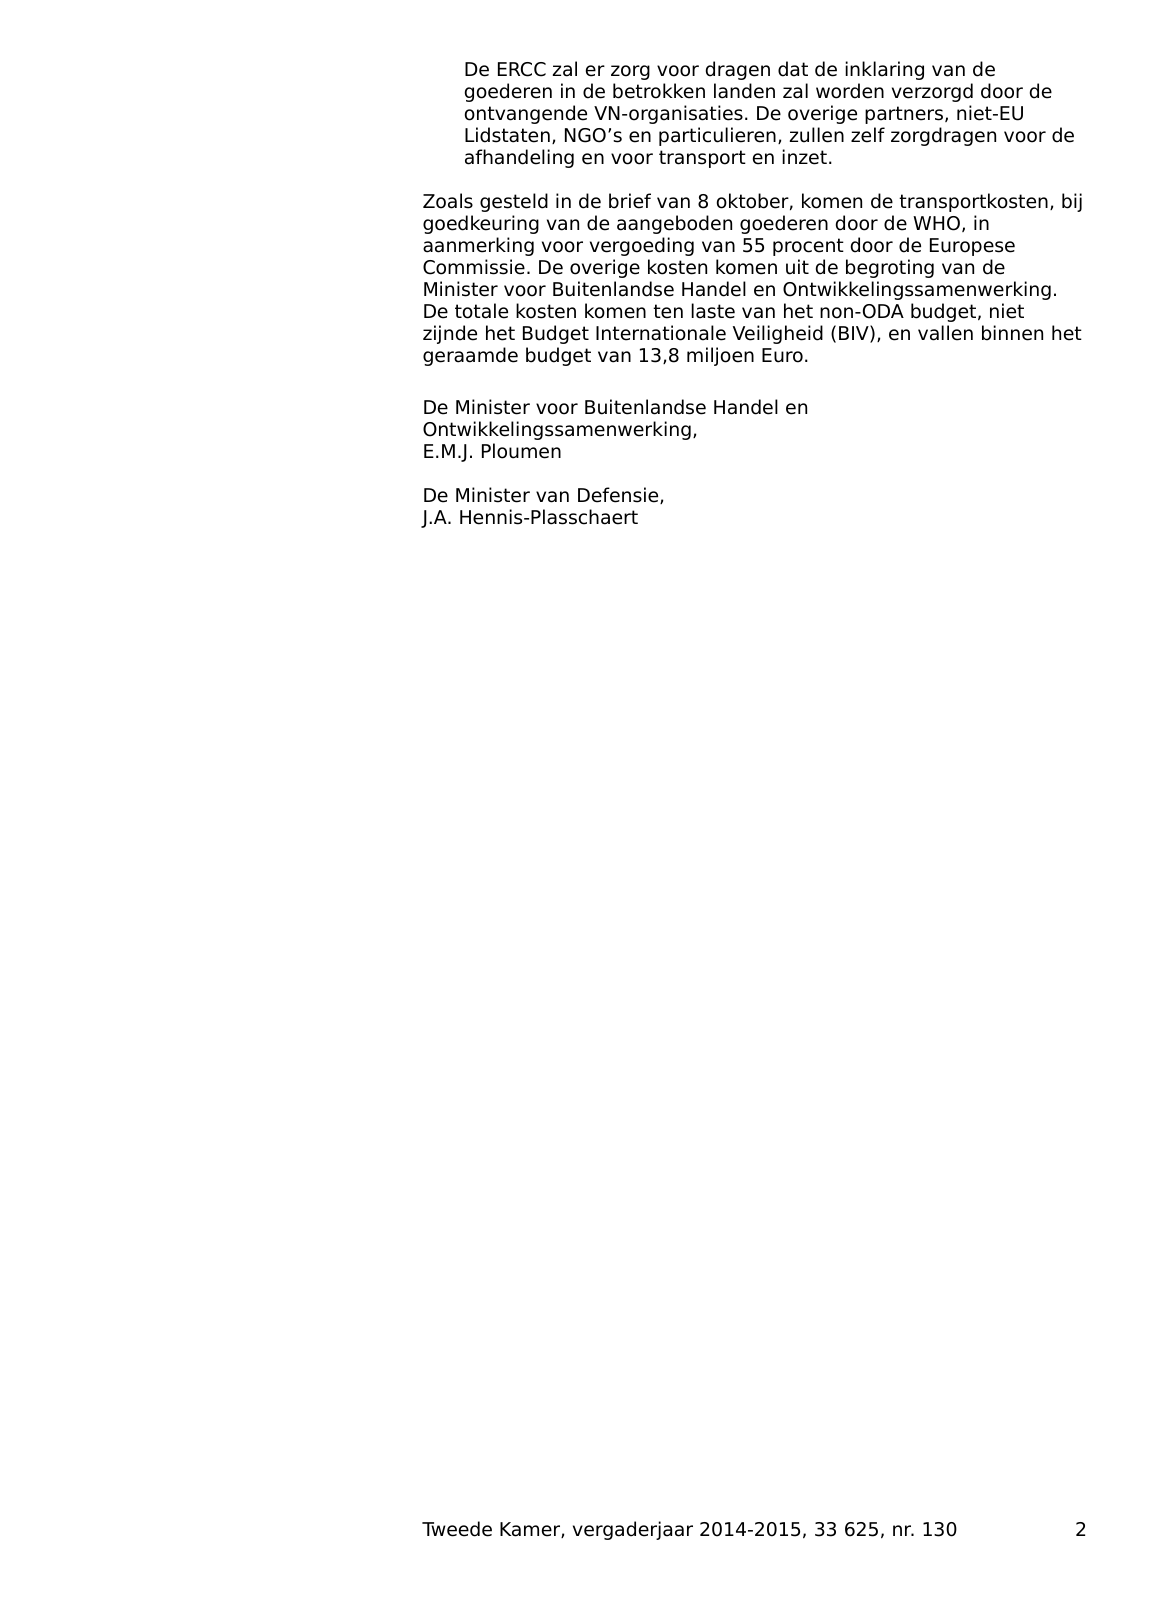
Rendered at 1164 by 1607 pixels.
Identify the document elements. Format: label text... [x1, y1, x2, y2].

text De Minister voor Buitenlandse Handel en Ontwikkelingssamenwerking, E.M.J. Ploumen [422, 397, 1087, 463]
text De Minister van Defensie, J.A. Hennis-Plasschaert [422, 485, 1087, 529]
text De ERCC zal er zorg voor dragen dat de inklaring van de goederen in de betrokken landen zal worden verzorgd door de ontvangende VN-organisaties. De overige partners, niet-EU Lidstaten, NGO’s en particulieren, zullen zelf zorgdragen voor de afhandeling en voor transport en inzet. [464, 59, 1087, 169]
text Zoals gesteld in de brief van 8 oktober, komen de transportkosten, bij goedkeuring van de aangeboden goederen door de WHO, in aanmerking voor vergoeding van 55 procent door de Europese Commissie. De overige kosten komen uit de begroting van de Minister voor Buitenlandse Handel en Ontwikkelingssamenwerking. De totale kosten komen ten laste van het non-ODA budget, niet zijnde het Budget Internationale Veiligheid (BIV), en vallen binnen het geraamde budget van 13,8 miljoen Euro. [422, 191, 1087, 367]
